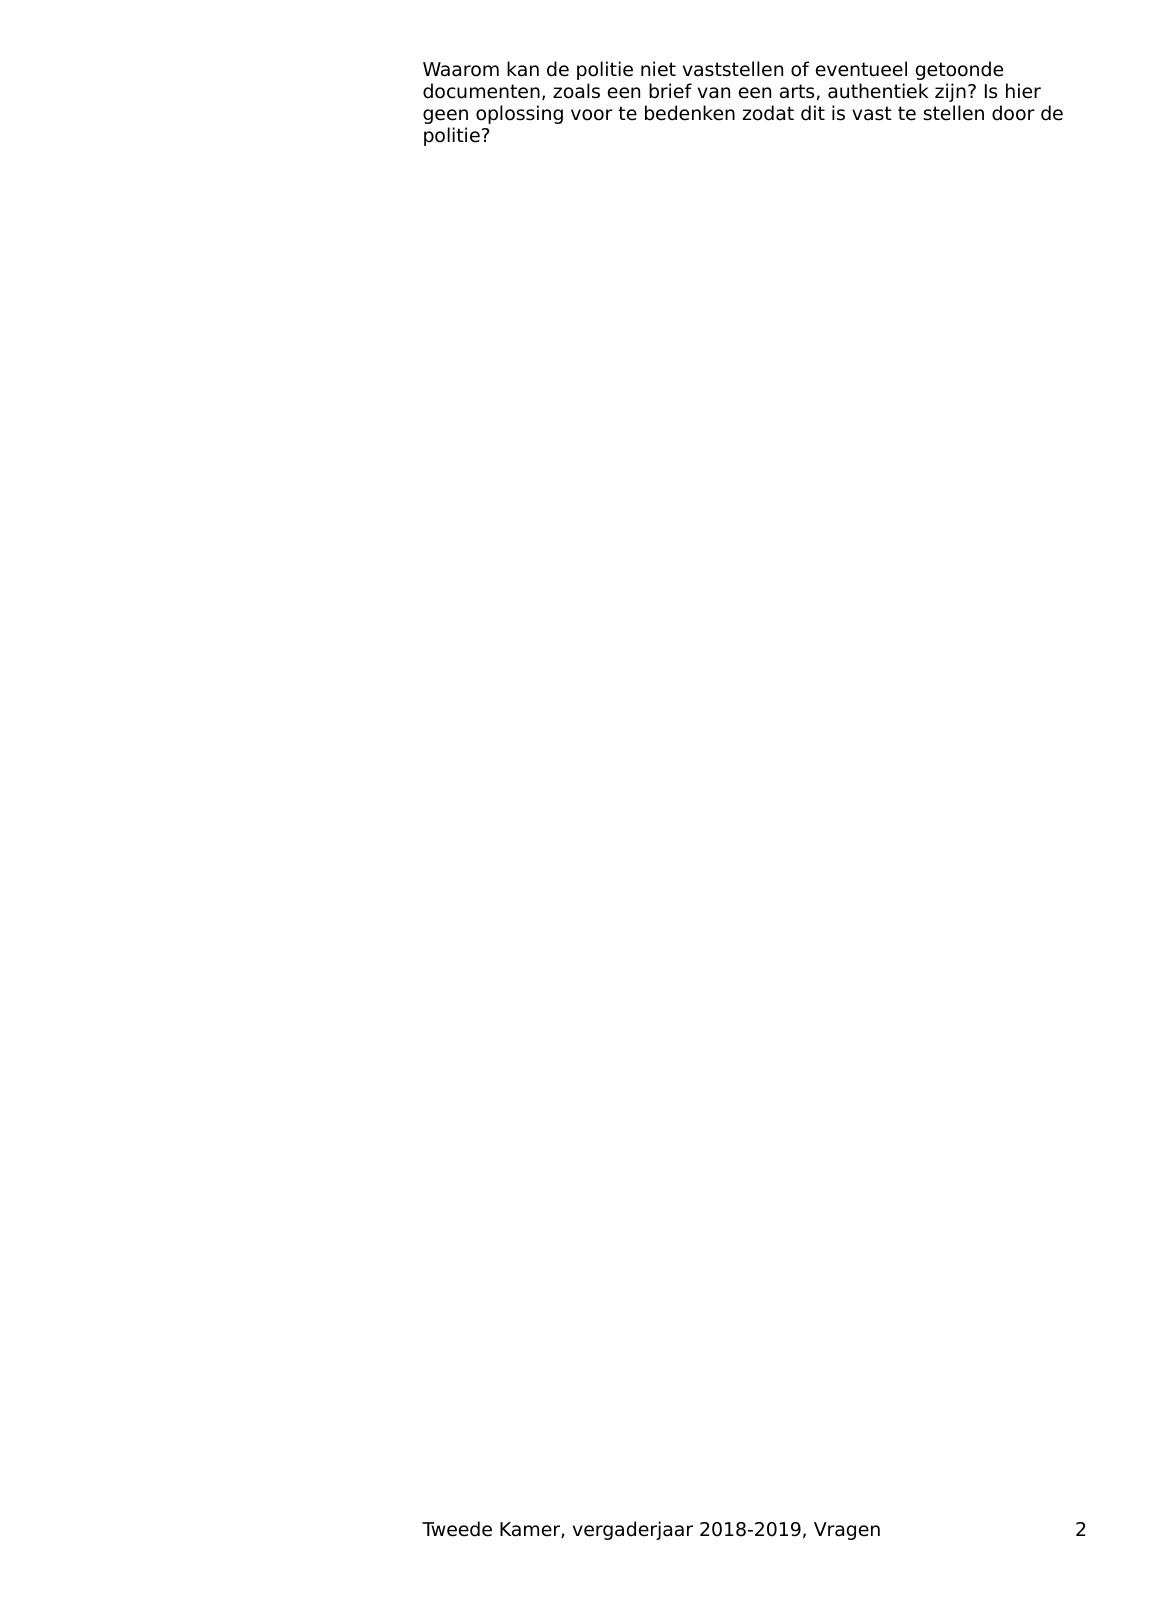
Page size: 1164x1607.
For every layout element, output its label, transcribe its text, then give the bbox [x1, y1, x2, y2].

text Waarom kan de politie niet vaststellen of eventueel getoonde documenten, zoals een brief van een arts, authentiek zijn? Is hier geen oplossing voor te bedenken zodat dit is vast te stellen door de politie? [422, 59, 1087, 147]
